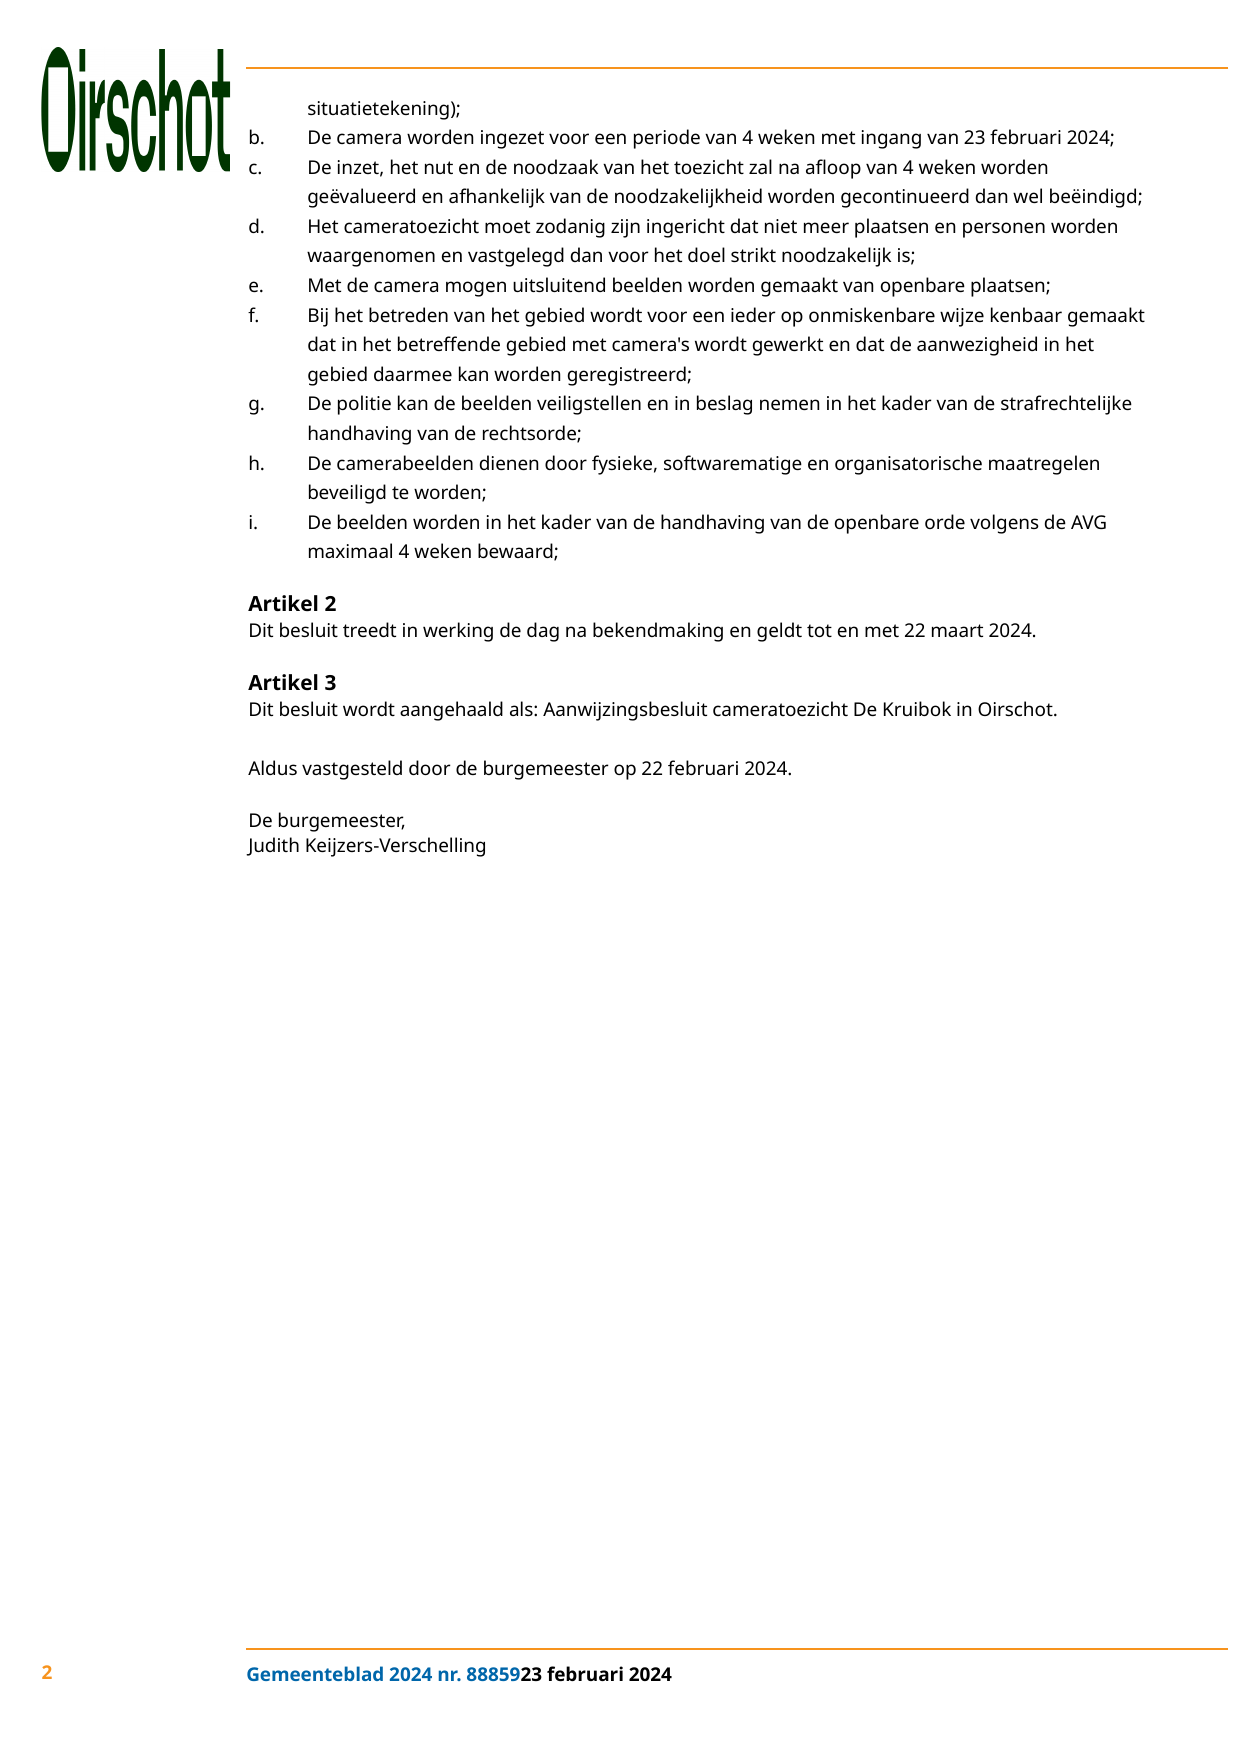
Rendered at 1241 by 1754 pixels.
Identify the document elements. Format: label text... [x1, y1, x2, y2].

text Aldus vastgesteld door de burgemeester op 22 februari 2024. [248, 755, 1152, 781]
list De camera worden ingezet voor een periode van 4 weken met ingang van 23 februari 2024; [248, 124, 1152, 150]
text Dit besluit wordt aangehaald als: Aanwijzingsbesluit cameratoezicht De Kruibok in Oirschot. [248, 696, 1152, 722]
list De beelden worden in het kader van de handhaving van de openbare orde volgens de AVG maximaal 4 weken bewaard; [248, 509, 1152, 564]
picture [41, 47, 231, 172]
text De burgemeester, [248, 807, 1152, 833]
text Dit besluit treedt in werking de dag na bekendmaking en geldt tot en met 22 maart 2024. [248, 617, 1152, 643]
text Artikel 3 [248, 668, 1152, 696]
text Judith Keijzers-Verschelling [248, 833, 1152, 858]
list De politie kan de beelden veiligstellen en in beslag nemen in het kader van de strafrechtelijke handhaving van de rechtsorde; [248, 391, 1152, 446]
list Met de camera mogen uitsluitend beelden worden gemaakt van openbare plaatsen; [248, 272, 1152, 298]
list De camerabeelden dienen door fysieke, softwarematige en organisatorische maatregelen beveiligd te worden; [248, 450, 1152, 505]
list Het cameratoezicht moet zodanig zijn ingericht dat niet meer plaatsen en personen worden waargenomen en vastgelegd dan voor het doel strikt noodzakelijk is; [248, 213, 1152, 268]
list De inzet, het nut en de noodzaak van het toezicht zal na afloop van 4 weken worden geëvalueerd en afhankelijk van de noodzakelijkheid worden gecontinueerd dan wel beëindigd; [248, 154, 1152, 209]
list situatietekening); [248, 95, 1152, 121]
text Artikel 2 [248, 589, 1152, 617]
list Bij het betreden van het gebied wordt voor een ieder op onmiskenbare wijze kenbaar gemaakt dat in het betreffende gebied met camera's wordt gewerkt en dat de aanwezigheid in het gebied daarmee kan worden geregistreerd; [248, 302, 1152, 387]
